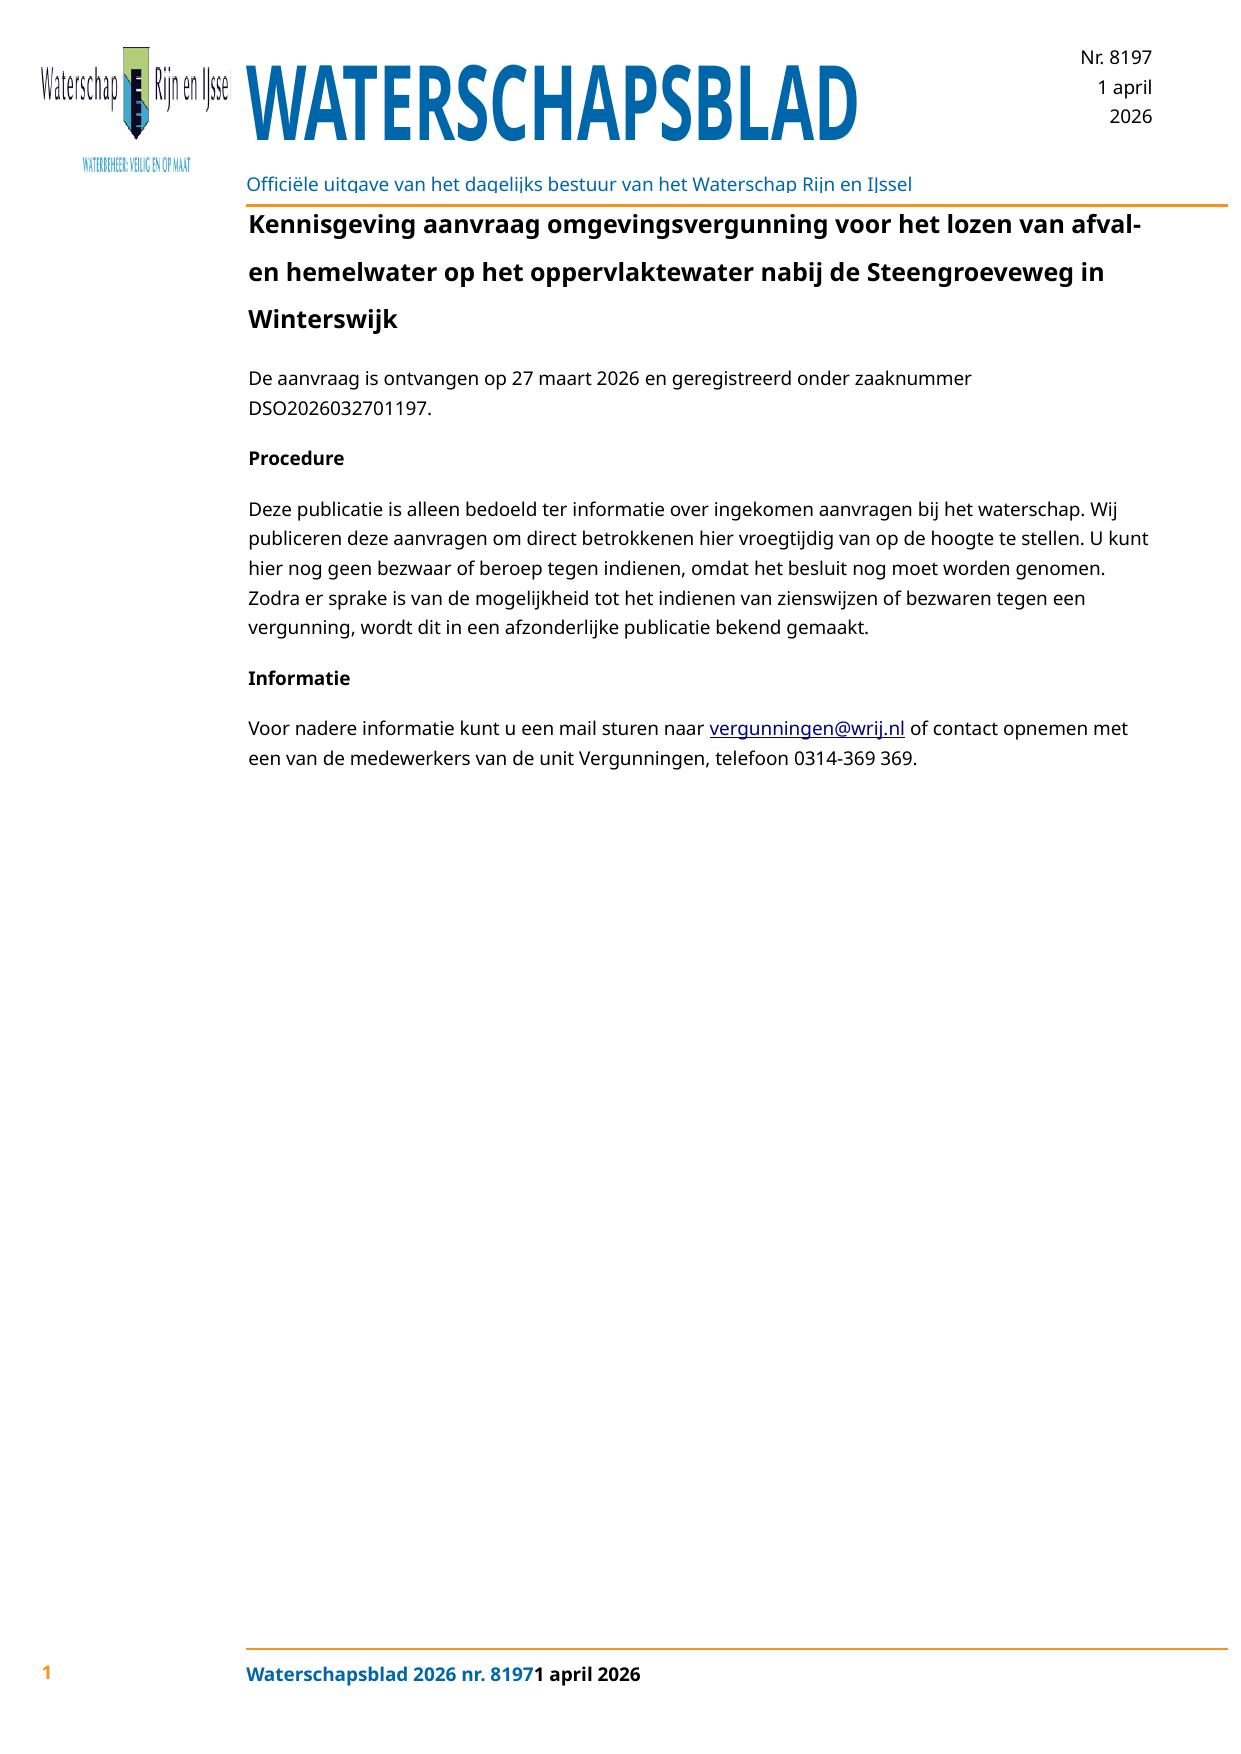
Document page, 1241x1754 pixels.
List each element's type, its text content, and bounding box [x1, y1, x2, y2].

text Procedure [248, 446, 1152, 471]
text Kennisgeving aanvraag omgevingsvergunning voor het lozen van afval- en hemelwater op het oppervlaktewater nabij de Steengroeveweg in Winterswijk [248, 207, 1152, 336]
text Informatie [248, 665, 1152, 690]
text Voor nadere informatie kunt u een mail sturen naar vergunningen@wrij.nl of contact opnemen met een van de medewerkers van de unit Vergunningen, telefoon 0314-369 369. [248, 715, 1152, 770]
text De aanvraag is ontvangen op 27 maart 2026 en geregistreerd onder zaaknummer DSO2026032701197. [248, 366, 1152, 421]
picture [41, 47, 231, 172]
text Deze publicatie is alleen bedoeld ter informatie over ingekomen aanvragen bij het waterschap. Wij publiceren deze aanvragen om direct betrokkenen hier vroegtijdig van op de hoogte te stellen. U kunt hier nog geen bezwaar of beroep tegen indienen, omdat het besluit nog moet worden genomen. Zodra er sprake is van de mogelijkheid tot het indienen van zienswijzen of bezwaren tegen een vergunning, wordt dit in een afzonderlijke publicatie bekend gemaakt. [248, 496, 1152, 640]
